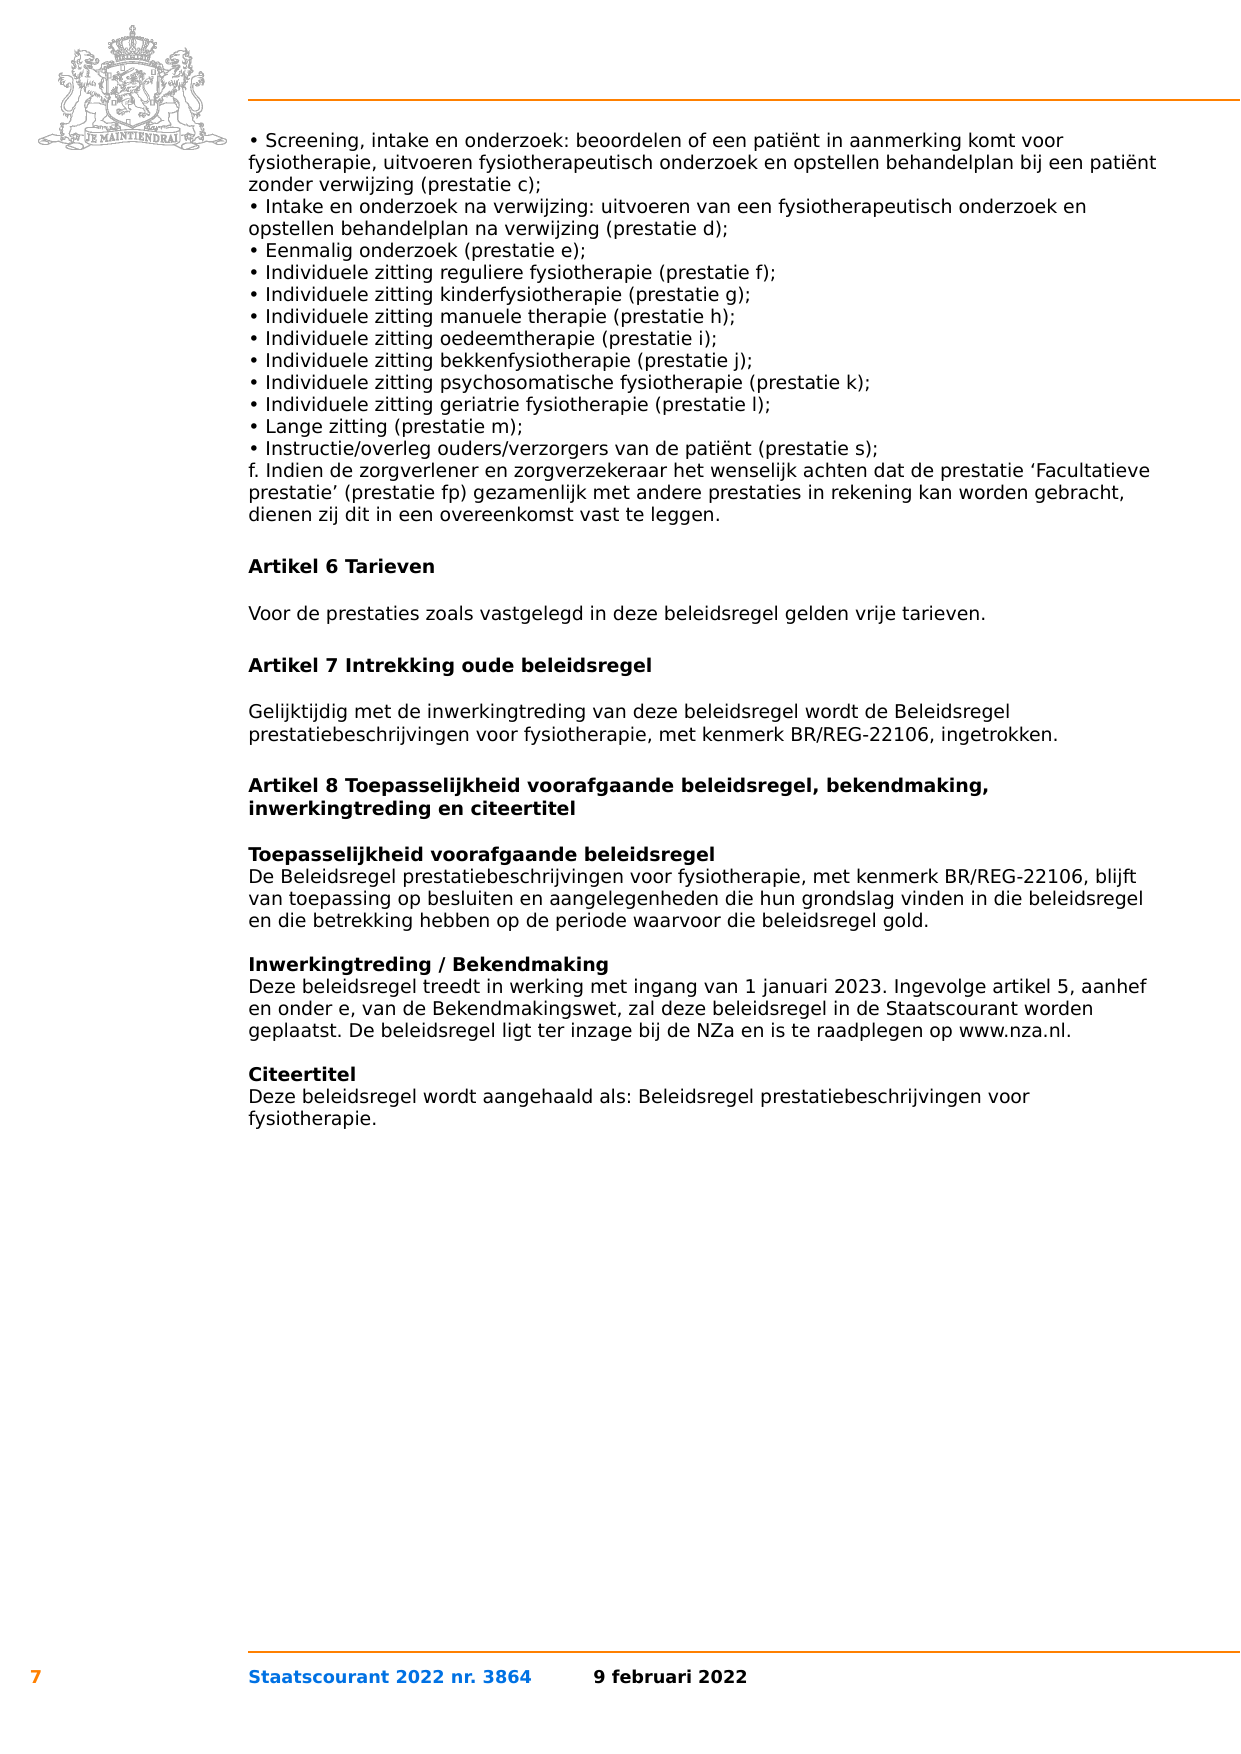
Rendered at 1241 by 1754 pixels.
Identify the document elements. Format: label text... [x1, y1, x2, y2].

subtitle Inwerkingtreding / Bekendmaking [248, 954, 1163, 976]
text Deze beleidsregel wordt aangehaald als: Beleidsregel prestatiebeschrijvingen voor fysiotherapie. [248, 1086, 1163, 1130]
text • Intake en onderzoek na verwijzing: uitvoeren van een fysiotherapeutisch onderzoek en opstellen behandelplan na verwijzing (prestatie d); [248, 196, 1163, 240]
text De Beleidsregel prestatiebeschrijvingen voor fysiotherapie, met kenmerk BR/REG-22106, blijft van toepassing op besluiten en aangelegenheden die hun grondslag vinden in die beleidsregel en die betrekking hebben op de periode waarvoor die beleidsregel gold. [248, 866, 1163, 932]
text • Individuele zitting manuele therapie (prestatie h); [248, 306, 1163, 328]
text f. Indien de zorgverlener en zorgverzekeraar het wenselijk achten dat de prestatie ‘Facultatieve prestatie’ (prestatie fp) gezamenlijk met andere prestaties in rekening kan worden gebracht, dienen zij dit in een overeenkomst vast te leggen. [248, 459, 1163, 526]
subtitle Citeertitel [248, 1064, 1163, 1086]
text • Individuele zitting bekkenfysiotherapie (prestatie j); [248, 350, 1163, 372]
subtitle Artikel 6 Tarieven [248, 556, 1163, 577]
text • Individuele zitting kinderfysiotherapie (prestatie g); [248, 284, 1163, 306]
text • Individuele zitting geriatrie fysiotherapie (prestatie l); [248, 394, 1163, 416]
text Gelijktijdig met de inwerkingtreding van deze beleidsregel wordt de Beleidsregel prestatiebeschrijvingen voor fysiotherapie, met kenmerk BR/REG-22106, ingetrokken. [248, 701, 1163, 745]
subtitle Artikel 7 Intrekking oude beleidsregel [248, 654, 1163, 676]
text • Instructie/overleg ouders/verzorgers van de patiënt (prestatie s); [248, 438, 1163, 459]
text Deze beleidsregel treedt in werking met ingang van 1 januari 2023. Ingevolge artikel 5, aanhef en onder e, van de Bekendmakingswet, zal deze beleidsregel in de Staatscourant worden geplaatst. De beleidsregel ligt ter inzage bij de NZa en is te raadplegen op www.nza.nl. [248, 976, 1163, 1042]
text • Eenmalig onderzoek (prestatie e); [248, 240, 1163, 262]
text • Individuele zitting psychosomatische fysiotherapie (prestatie k); [248, 372, 1163, 394]
text Voor de prestaties zoals vastgelegd in deze beleidsregel gelden vrije tarieven. [248, 602, 1163, 624]
picture [38, 25, 227, 150]
text • Screening, intake en onderzoek: beoordelen of een patiënt in aanmerking komt voor fysiotherapie, uitvoeren fysiotherapeutisch onderzoek en opstellen behandelplan bij een patiënt zonder verwijzing (prestatie c); [248, 130, 1163, 196]
text • Individuele zitting reguliere fysiotherapie (prestatie f); [248, 262, 1163, 284]
subtitle Toepasselijkheid voorafgaande beleidsregel [248, 844, 1163, 866]
text • Lange zitting (prestatie m); [248, 416, 1163, 438]
text • Individuele zitting oedeemtherapie (prestatie i); [248, 328, 1163, 350]
subtitle Artikel 8 Toepasselijkheid voorafgaande beleidsregel, bekendmaking, inwerkingtreding en citeertitel [248, 775, 1163, 819]
